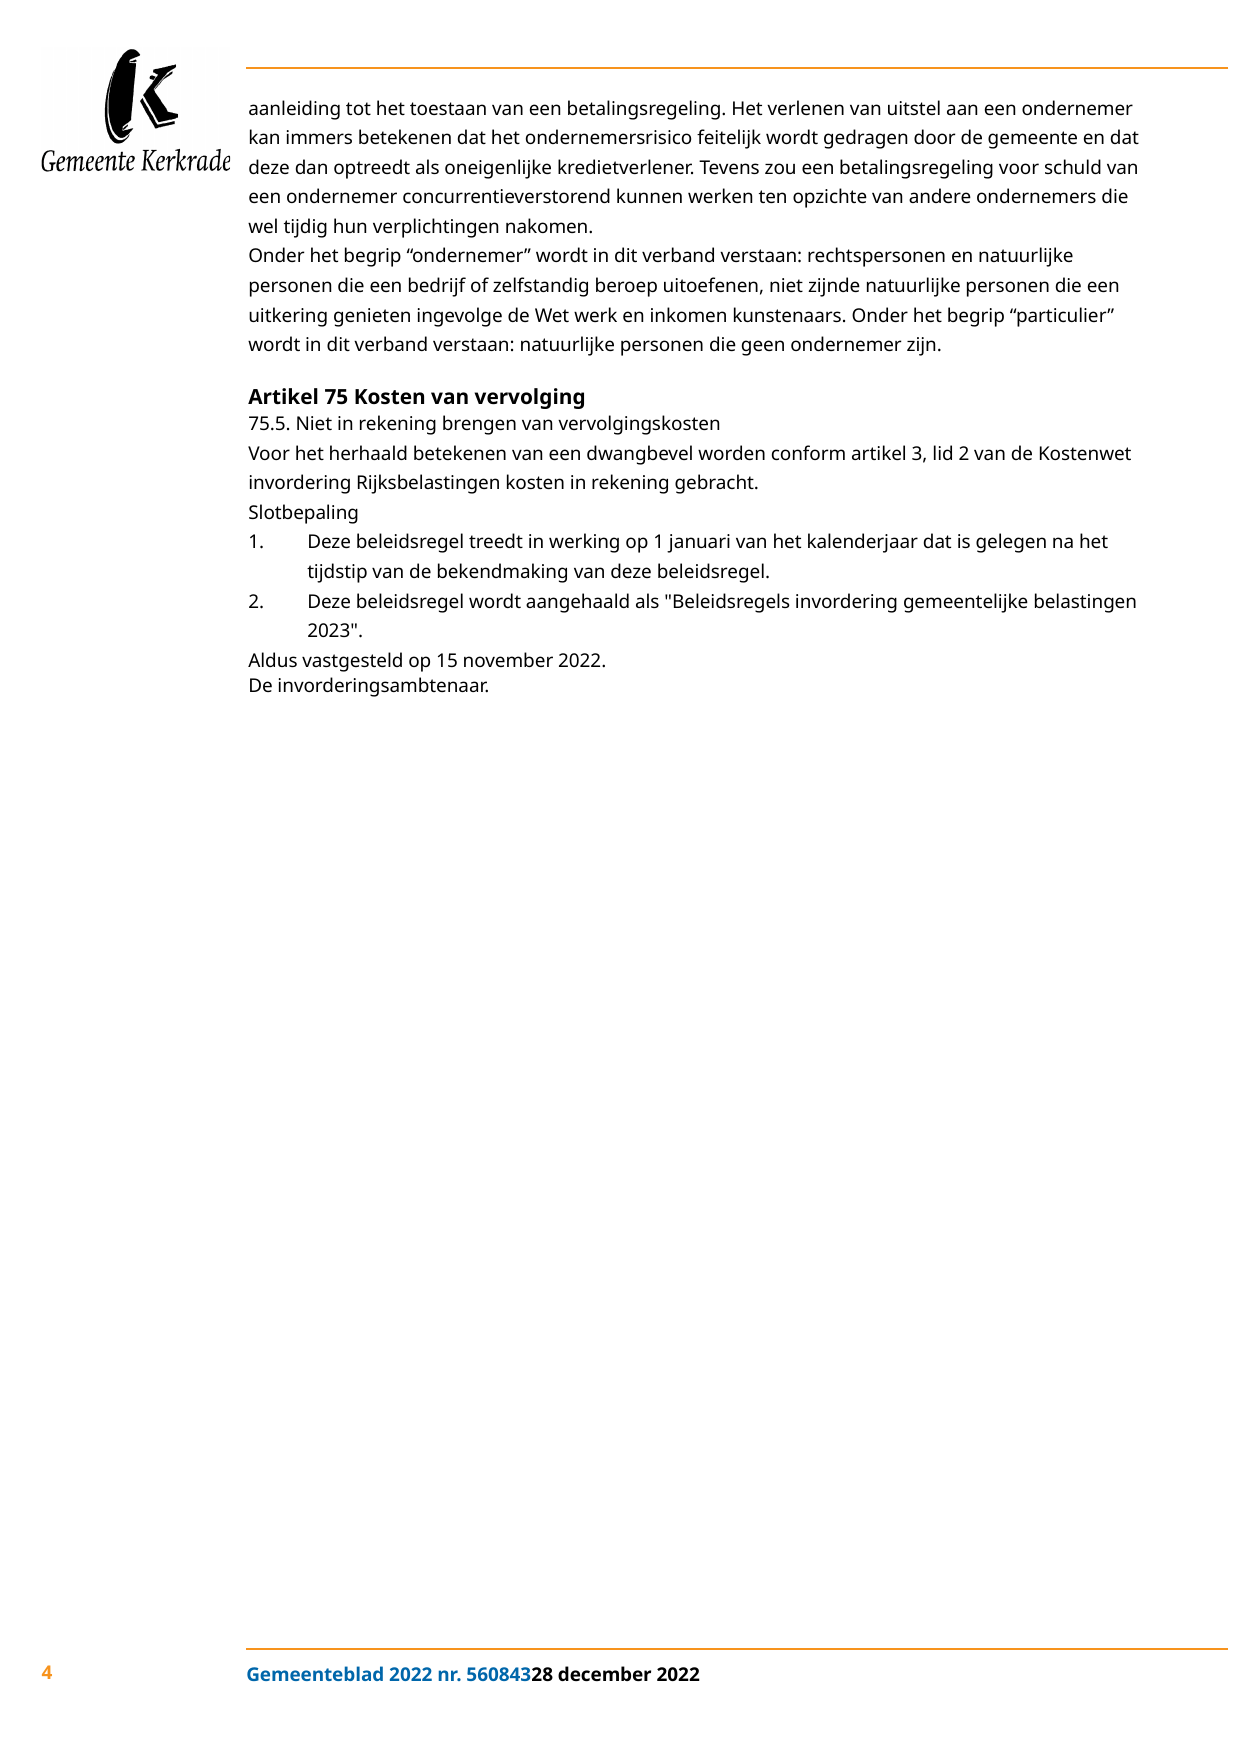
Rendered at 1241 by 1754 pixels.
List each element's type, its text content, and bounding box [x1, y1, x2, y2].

list Deze beleidsregel wordt aangehaald als "Beleidsregels invordering gemeentelijke belastingen 2023". [248, 588, 1152, 643]
text Onder het begrip “ondernemer” wordt in dit verband verstaan: rechtspersonen en natuurlijke personen die een bedrijf of zelfstandig beroep uitoefenen, niet zijnde natuurlijke personen die een uitkering genieten ingevolge de Wet werk en inkomen kunstenaars. Onder het begrip “particulier” wordt in dit verband verstaan: natuurlijke personen die geen ondernemer zijn. [248, 243, 1152, 357]
text Voor het herhaald betekenen van een dwangbevel worden conform artikel 3, lid 2 van de Kostenwet invordering Rijksbelastingen kosten in rekening gebracht. [248, 440, 1152, 495]
text aanleiding tot het toestaan van een betalingsregeling. Het verlenen van uitstel aan een ondernemer kan immers betekenen dat het ondernemersrisico feitelijk wordt gedragen door de gemeente en dat deze dan optreedt als oneigenlijke kredietverlener. Tevens zou een betalingsregeling voor schuld van een ondernemer concurrentieverstorend kunnen werken ten opzichte van andere ondernemers die wel tijdig hun verplichtingen nakomen. [248, 95, 1152, 239]
picture [41, 47, 231, 172]
text Aldus vastgesteld op 15 november 2022. [248, 647, 1152, 673]
text 75.5. Niet in rekening brengen van vervolgingskosten [248, 410, 1152, 436]
text Artikel 75 Kosten van vervolging [248, 382, 1152, 410]
text De invorderingsambtenaar. [248, 673, 1152, 698]
list Deze beleidsregel treedt in werking op 1 januari van het kalenderjaar dat is gelegen na het tijdstip van de bekendmaking van deze beleidsregel. [248, 529, 1152, 584]
text Slotbepaling [248, 499, 1152, 525]
